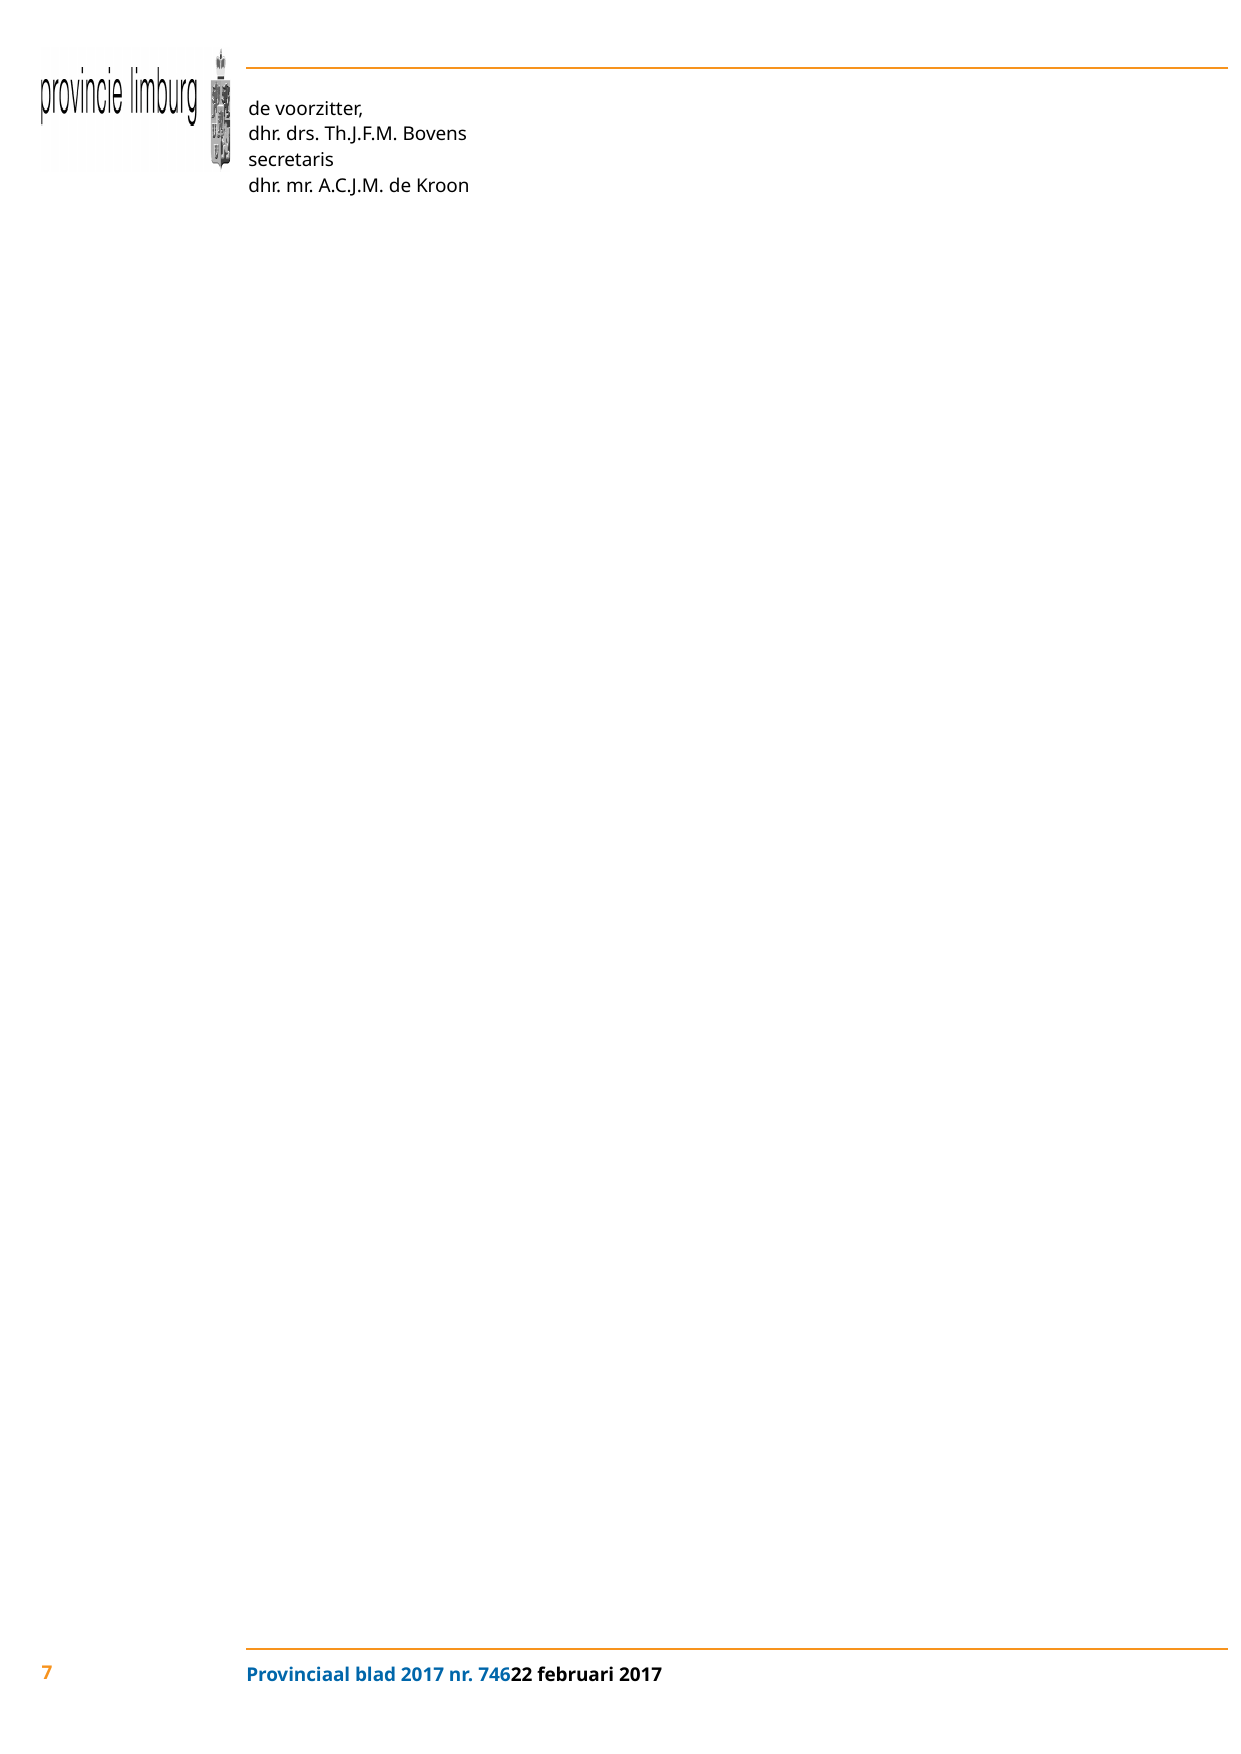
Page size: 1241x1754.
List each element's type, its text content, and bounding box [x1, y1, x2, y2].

text de voorzitter, [248, 95, 1152, 121]
text dhr. drs. Th.J.F.M. Bovens [248, 121, 1152, 146]
picture [41, 47, 231, 172]
text secretaris [248, 146, 1152, 172]
text dhr. mr. A.C.J.M. de Kroon [248, 172, 1152, 198]
